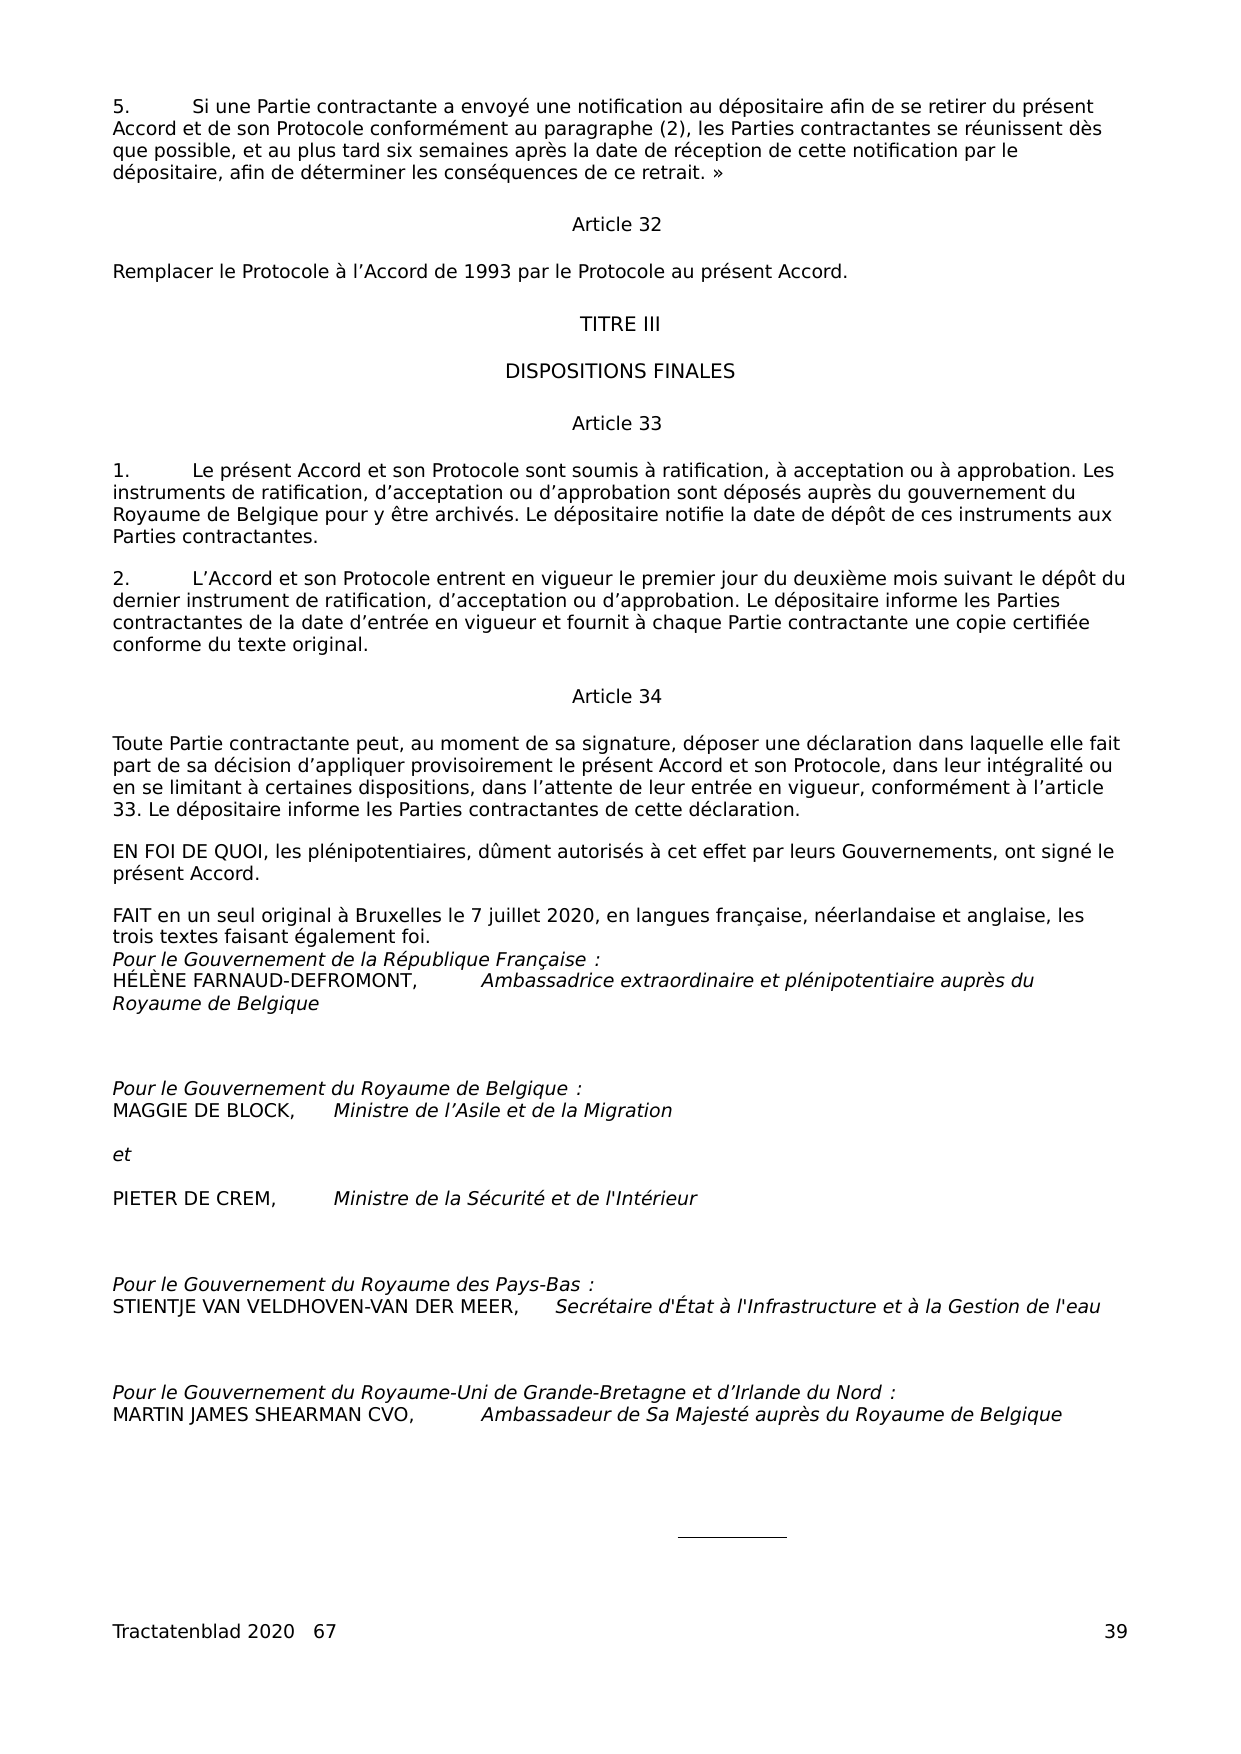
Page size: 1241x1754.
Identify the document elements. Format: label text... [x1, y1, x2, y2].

text Pour le Gouvernement du Royaume-Uni de Grande-Bretagne et d’Irlande du Nord : MARTIN JAMES SHEARMAN CVO, Ambassadeur de Sa Majesté auprès du Royaume de Belgique [112, 1382, 1128, 1470]
subtitle Article 33 [112, 413, 1128, 435]
text EN FOI DE QUOI, les plénipotentiaires, dûment autorisés à cet effet par leurs Gouvernements, ont signé le présent Accord. [112, 841, 1128, 884]
subtitle Article 32 [112, 214, 1128, 236]
text Remplacer le Protocole à l’Accord de 1993 par le Protocole au présent Accord. [112, 261, 1128, 283]
text 5. Si une Partie contractante a envoyé une notification au dépositaire afin de se retirer du présent Accord et de son Protocole conformément au paragraphe (2), les Parties contractantes se réunissent dès que possible, et au plus tard six semaines après la date de réception de cette notification par le dépositaire, afin de déterminer les conséquences de ce retrait. » [112, 96, 1128, 184]
text Toute Partie contractante peut, au moment de sa signature, déposer une déclaration dans laquelle elle fait part de sa décision d’appliquer provisoirement le présent Accord et son Protocole, dans leur intégralité ou en se limitant à certaines dispositions, dans l’attente de leur entrée en vigueur, conformément à l’article 33. Le dépositaire informe les Parties contractantes de cette déclaration. [112, 733, 1128, 821]
text Pour le Gouvernement du Royaume des Pays-Bas : STIENTJE VAN VELDHOVEN-VAN DER MEER, Secrétaire d'État à l'Infrastructure et à la Gestion de l'eau [112, 1274, 1128, 1362]
subtitle Article 34 [112, 686, 1128, 708]
text FAIT en un seul original à Bruxelles le 7 juillet 2020, en langues française, néerlandaise et anglaise, les trois textes faisant également foi. [112, 904, 1128, 948]
text 2. L’Accord et son Protocole entrent en vigueur le premier jour du deuxième mois suivant le dépôt du dernier instrument de ratification, d’acceptation ou d’approbation. Le dépositaire informe les Parties contractantes de la date d’entrée en vigueur et fournit à chaque Partie contractante une copie certifiée conforme du texte original. [112, 568, 1128, 656]
subtitle TITRE III DISPOSITIONS FINALES [112, 313, 1128, 383]
text Pour le Gouvernement du Royaume de Belgique : MAGGIE DE BLOCK, Ministre de l’Asile et de la Migration et PIETER DE CREM, Ministre de la Sécurité et de l'Intérieur [112, 1078, 1128, 1254]
text 1. Le présent Accord et son Protocole sont soumis à ratification, à acceptation ou à approbation. Les instruments de ratification, d’acceptation ou d’approbation sont déposés auprès du gouvernement du Royaume de Belgique pour y être archivés. Le dépositaire notifie la date de dépôt de ces instruments aux Parties contractantes. [112, 460, 1128, 548]
text Pour le Gouvernement de la République Française : HÉLÈNE FARNAUD-DEFROMONT, Ambassadrice extraordinaire et plénipotentiaire auprès du Royaume de Belgique [112, 948, 1128, 1058]
